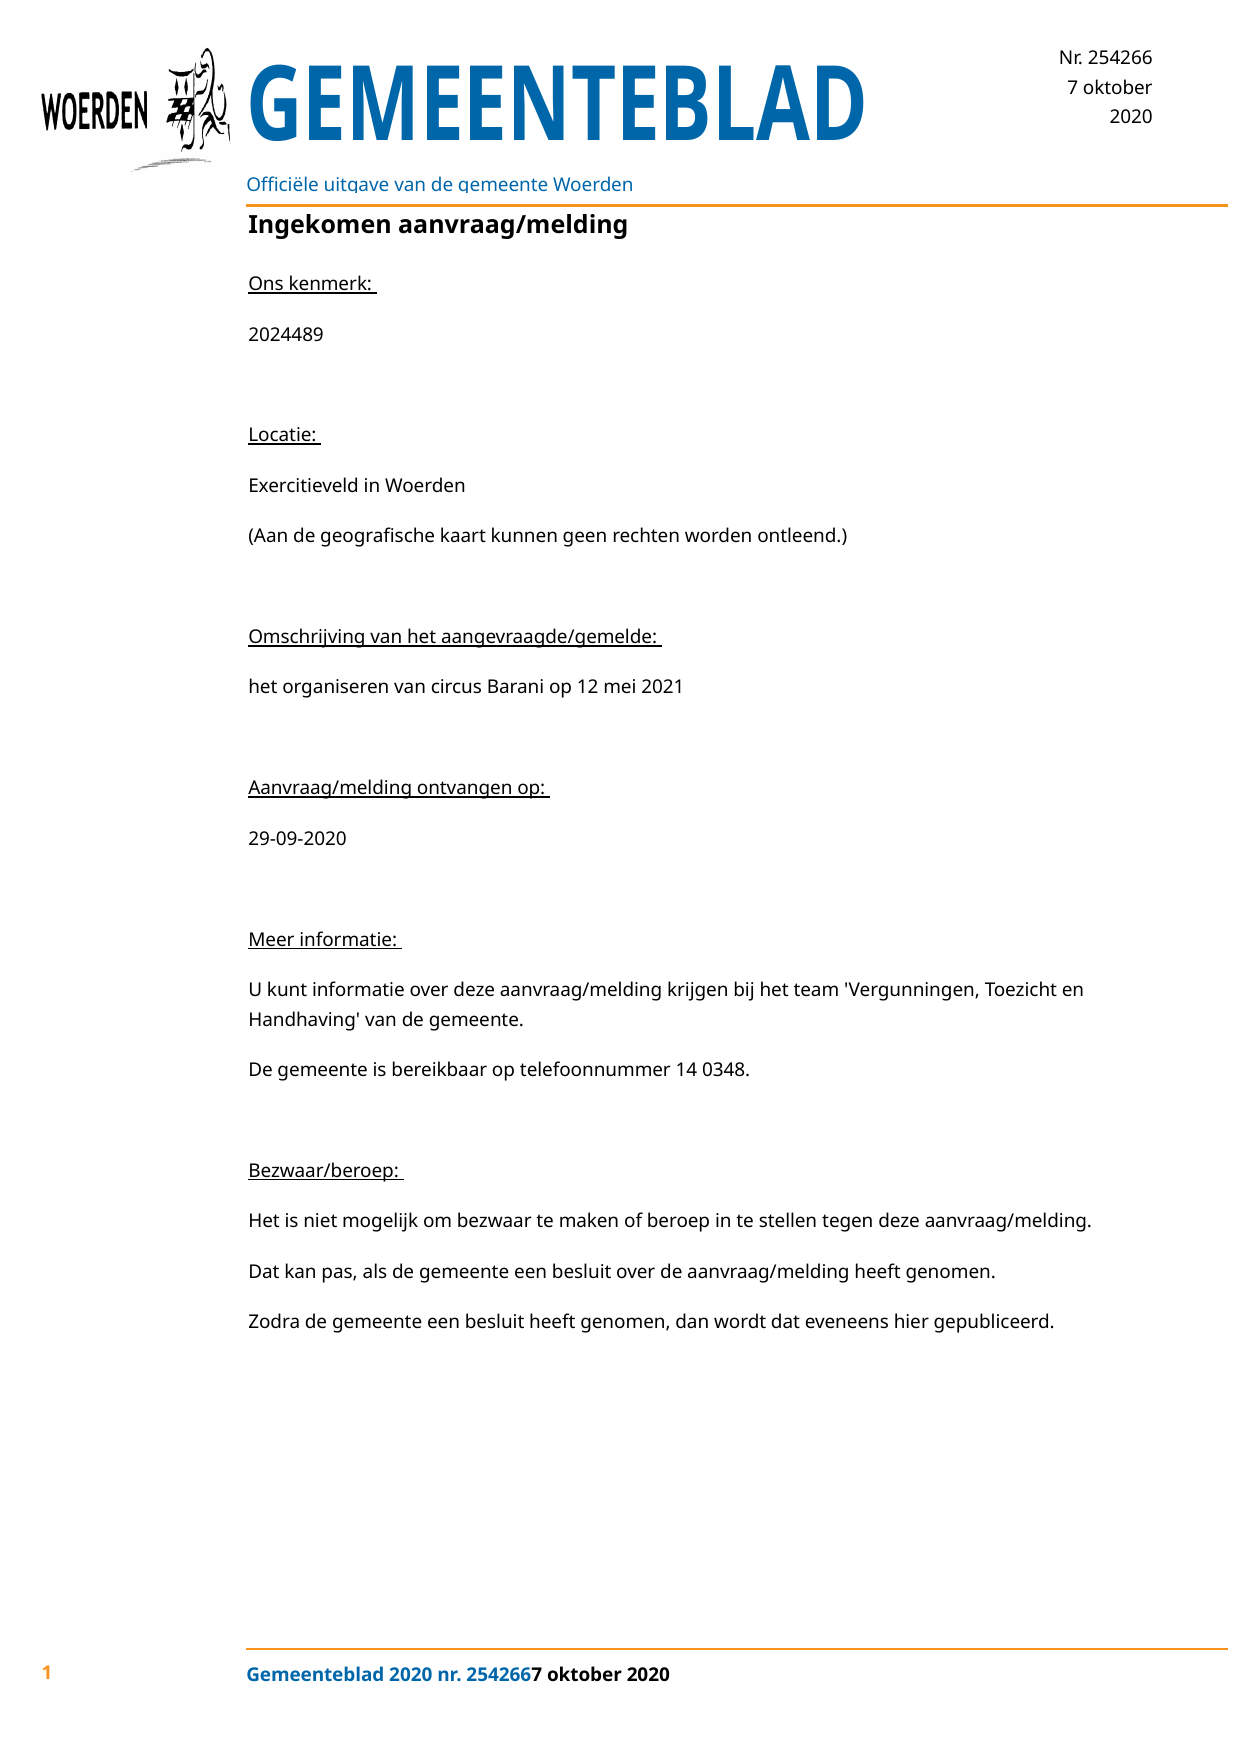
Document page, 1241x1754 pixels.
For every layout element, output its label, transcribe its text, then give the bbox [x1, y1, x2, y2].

text Bezwaar/beroep: [248, 1157, 1152, 1183]
text Ons kenmerk: [248, 270, 1152, 296]
text De gemeente is bereikbaar op telefoonnummer 14 0348. [248, 1056, 1152, 1082]
text 2024489 [248, 321, 1152, 346]
text Het is niet mogelijk om bezwaar te maken of beroep in te stellen tegen deze aanvraag/melding. [248, 1207, 1152, 1233]
picture [41, 47, 231, 172]
text Zodra de gemeente een besluit heeft genomen, dan wordt dat eveneens hier gepubliceerd. [248, 1308, 1152, 1334]
text Meer informatie: [248, 926, 1152, 951]
text 29-09-2020 [248, 825, 1152, 851]
text Locatie: [248, 422, 1152, 447]
text Dat kan pas, als de gemeente een besluit over de aanvraag/melding heeft genomen. [248, 1258, 1152, 1283]
text U kunt informatie over deze aanvraag/melding krijgen bij het team 'Vergunningen, Toezicht en Handhaving' van de gemeente. [248, 976, 1152, 1031]
text Exercitieveld in Woerden [248, 472, 1152, 498]
text Omschrijving van het aangevraagde/gemelde: [248, 623, 1152, 649]
text (Aan de geografische kaart kunnen geen rechten worden ontleend.) [248, 522, 1152, 548]
text Aanvraag/melding ontvangen op: [248, 774, 1152, 800]
text Ingekomen aanvraag/melding [248, 207, 1152, 241]
text het organiseren van circus Barani op 12 mei 2021 [248, 674, 1152, 699]
